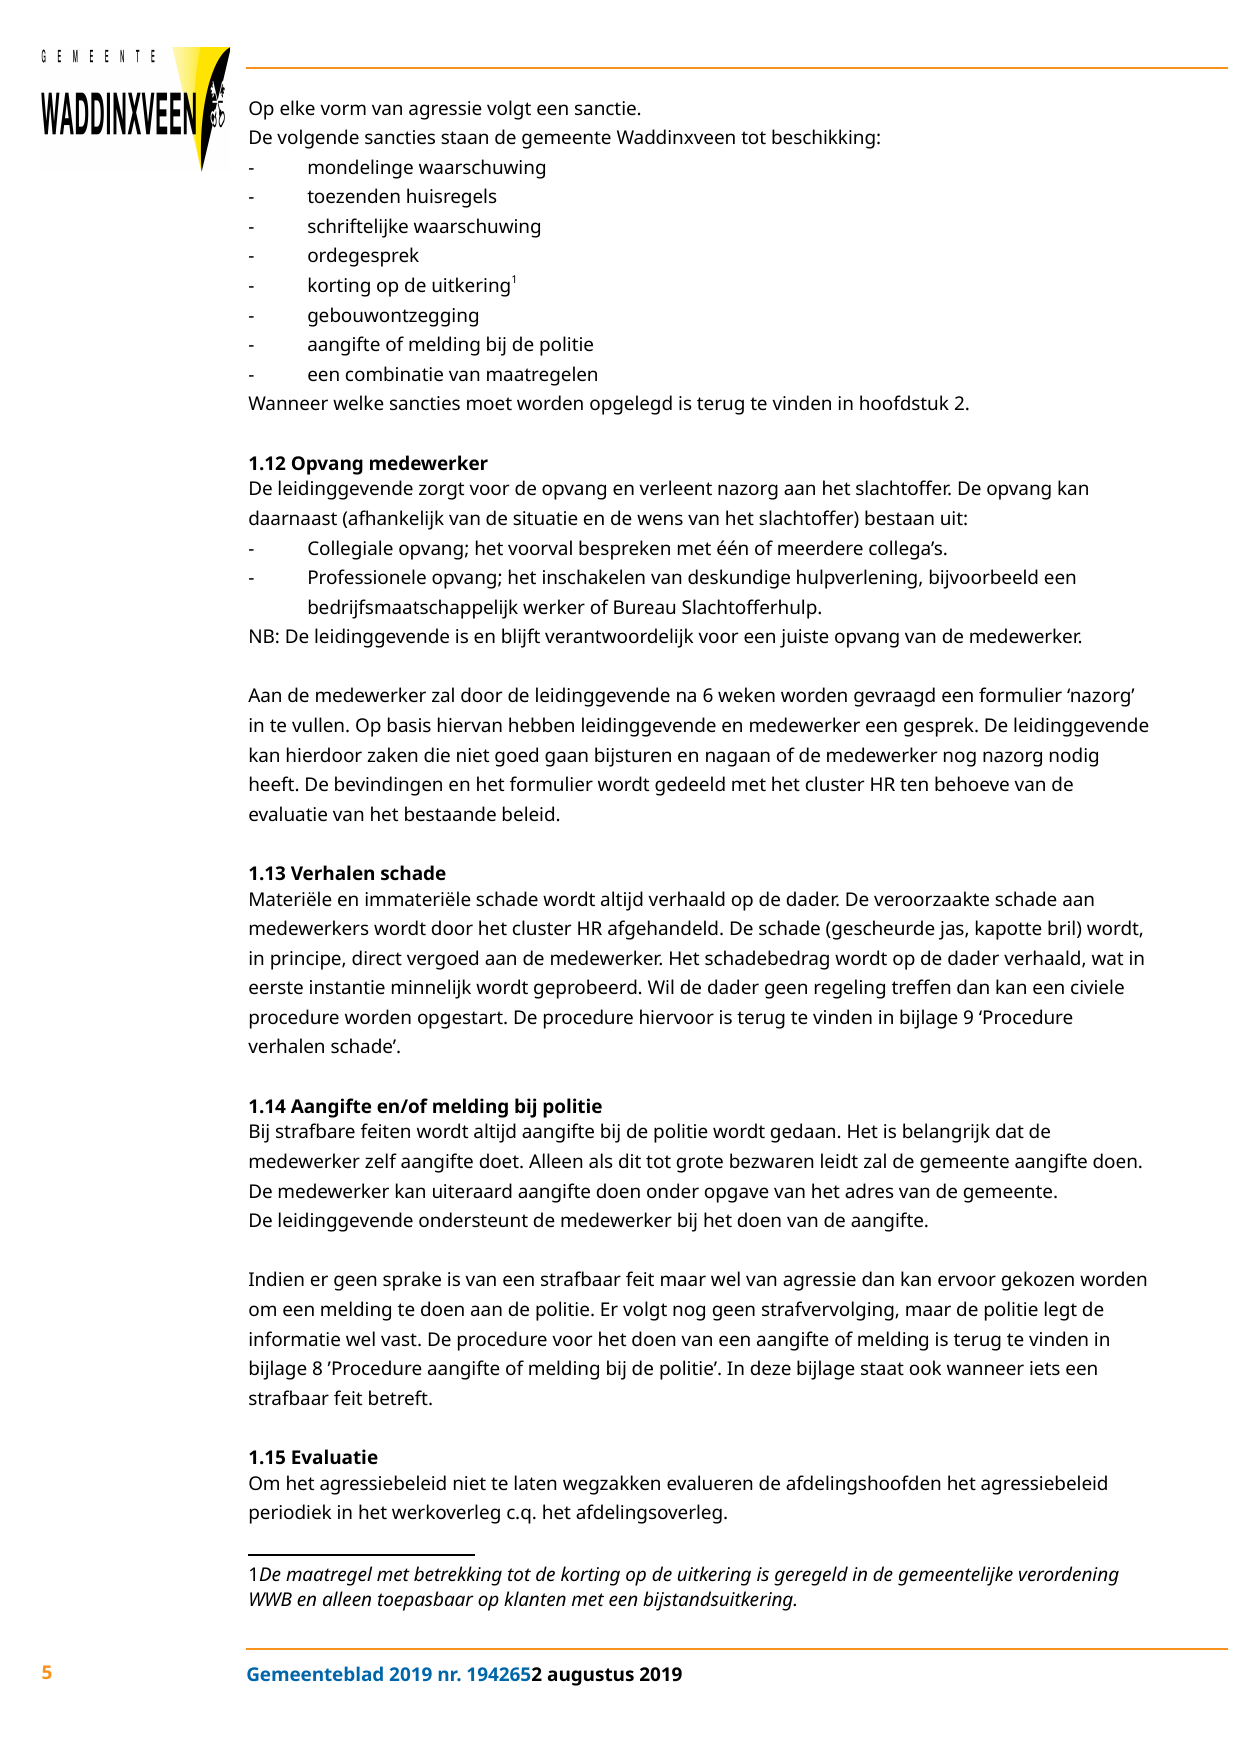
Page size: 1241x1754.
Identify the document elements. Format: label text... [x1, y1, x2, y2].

text 1.15 Evaluatie [248, 1444, 1152, 1470]
list Collegiale opvang; het voorval bespreken met één of meerdere collega’s. [248, 535, 1152, 560]
picture [41, 47, 231, 172]
text De leidinggevende zorgt voor de opvang en verleent nazorg aan het slachtoffer. De opvang kan daarnaast (afhankelijk van de situatie en de wens van het slachtoffer) bestaan uit: [248, 476, 1152, 531]
text Indien er geen sprake is van een strafbaar feit maar wel van agressie dan kan ervoor gekozen worden om een melding te doen aan de politie. Er volgt nog geen strafvervolging, maar de politie legt de informatie wel vast. De procedure voor het doen van een aangifte of melding is terug te vinden in bijlage 8 ’Procedure aangifte of melding bij de politie’. In deze bijlage staat ook wanneer iets een strafbaar feit betreft. [248, 1267, 1152, 1411]
list schriftelijke waarschuwing [248, 213, 1152, 239]
list toezenden huisregels [248, 183, 1152, 209]
text Aan de medewerker zal door de leidinggevende na 6 weken worden gevraagd een formulier ‘nazorg’ in te vullen. Op basis hiervan hebben leidinggevende en medewerker een gesprek. De leidinggevende kan hierdoor zaken die niet goed gaan bijsturen en nagaan of de medewerker nog nazorg nodig heeft. De bevindingen en het formulier wordt gedeeld met het cluster HR ten behoeve van de evaluatie van het bestaande beleid. [248, 683, 1152, 827]
list ordegesprek [248, 243, 1152, 268]
list aangifte of melding bij de politie [248, 331, 1152, 357]
text NB: De leidinggevende is en blijft verantwoordelijk voor een juiste opvang van de medewerker. [248, 623, 1152, 649]
text Bij strafbare feiten wordt altijd aangifte bij de politie wordt gedaan. Het is belangrijk dat de medewerker zelf aangifte doet. Alleen als dit tot grote bezwaren leidt zal de gemeente aangifte doen. De medewerker kan uiteraard aangifte doen onder opgave van het adres van de gemeente. [248, 1119, 1152, 1203]
list gebouwontzegging [248, 302, 1152, 328]
text Om het agressiebeleid niet te laten wegzakken evalueren de afdelingshoofden het agressiebeleid periodiek in het werkoverleg c.q. het afdelingsoverleg. [248, 1470, 1152, 1525]
text De volgende sancties staan de gemeente Waddinxveen tot beschikking: [248, 124, 1152, 150]
list mondelinge waarschuwing [248, 154, 1152, 180]
text 1.14 Aangifte en/of melding bij politie [248, 1093, 1152, 1119]
text Wanneer welke sancties moet worden opgelegd is terug te vinden in hoofdstuk 2. [248, 391, 1152, 416]
text Op elke vorm van agressie volgt een sanctie. [248, 95, 1152, 121]
text 1.12 Opvang medewerker [248, 450, 1152, 476]
list een combinatie van maatregelen [248, 361, 1152, 387]
list Professionele opvang; het inschakelen van deskundige hulpverlening, bijvoorbeeld een bedrijfsmaatschappelijk werker of Bureau Slachtofferhulp. [248, 564, 1152, 619]
list korting op de uitkering [248, 272, 1152, 298]
text De leidinggevende ondersteunt de medewerker bij het doen van de aangifte. [248, 1207, 1152, 1233]
text 1.13 Verhalen schade [248, 860, 1152, 886]
list De maatregel met betrekking tot de korting op de uitkering is geregeld in de gemeentelijke verordening WWB en alleen toepasbaar op klanten met een bijstandsuitkering. [248, 1561, 1152, 1612]
text Materiële en immateriële schade wordt altijd verhaald op de dader. De veroorzaakte schade aan medewerkers wordt door het cluster HR afgehandeld. De schade (gescheurde jas, kapotte bril) wordt, in principe, direct vergoed aan de medewerker. Het schadebedrag wordt op de dader verhaald, wat in eerste instantie minnelijk wordt geprobeerd. Wil de dader geen regeling treffen dan kan een civiele procedure worden opgestart. De procedure hiervoor is terug te vinden in bijlage 9 ‘Procedure verhalen schade’. [248, 886, 1152, 1059]
